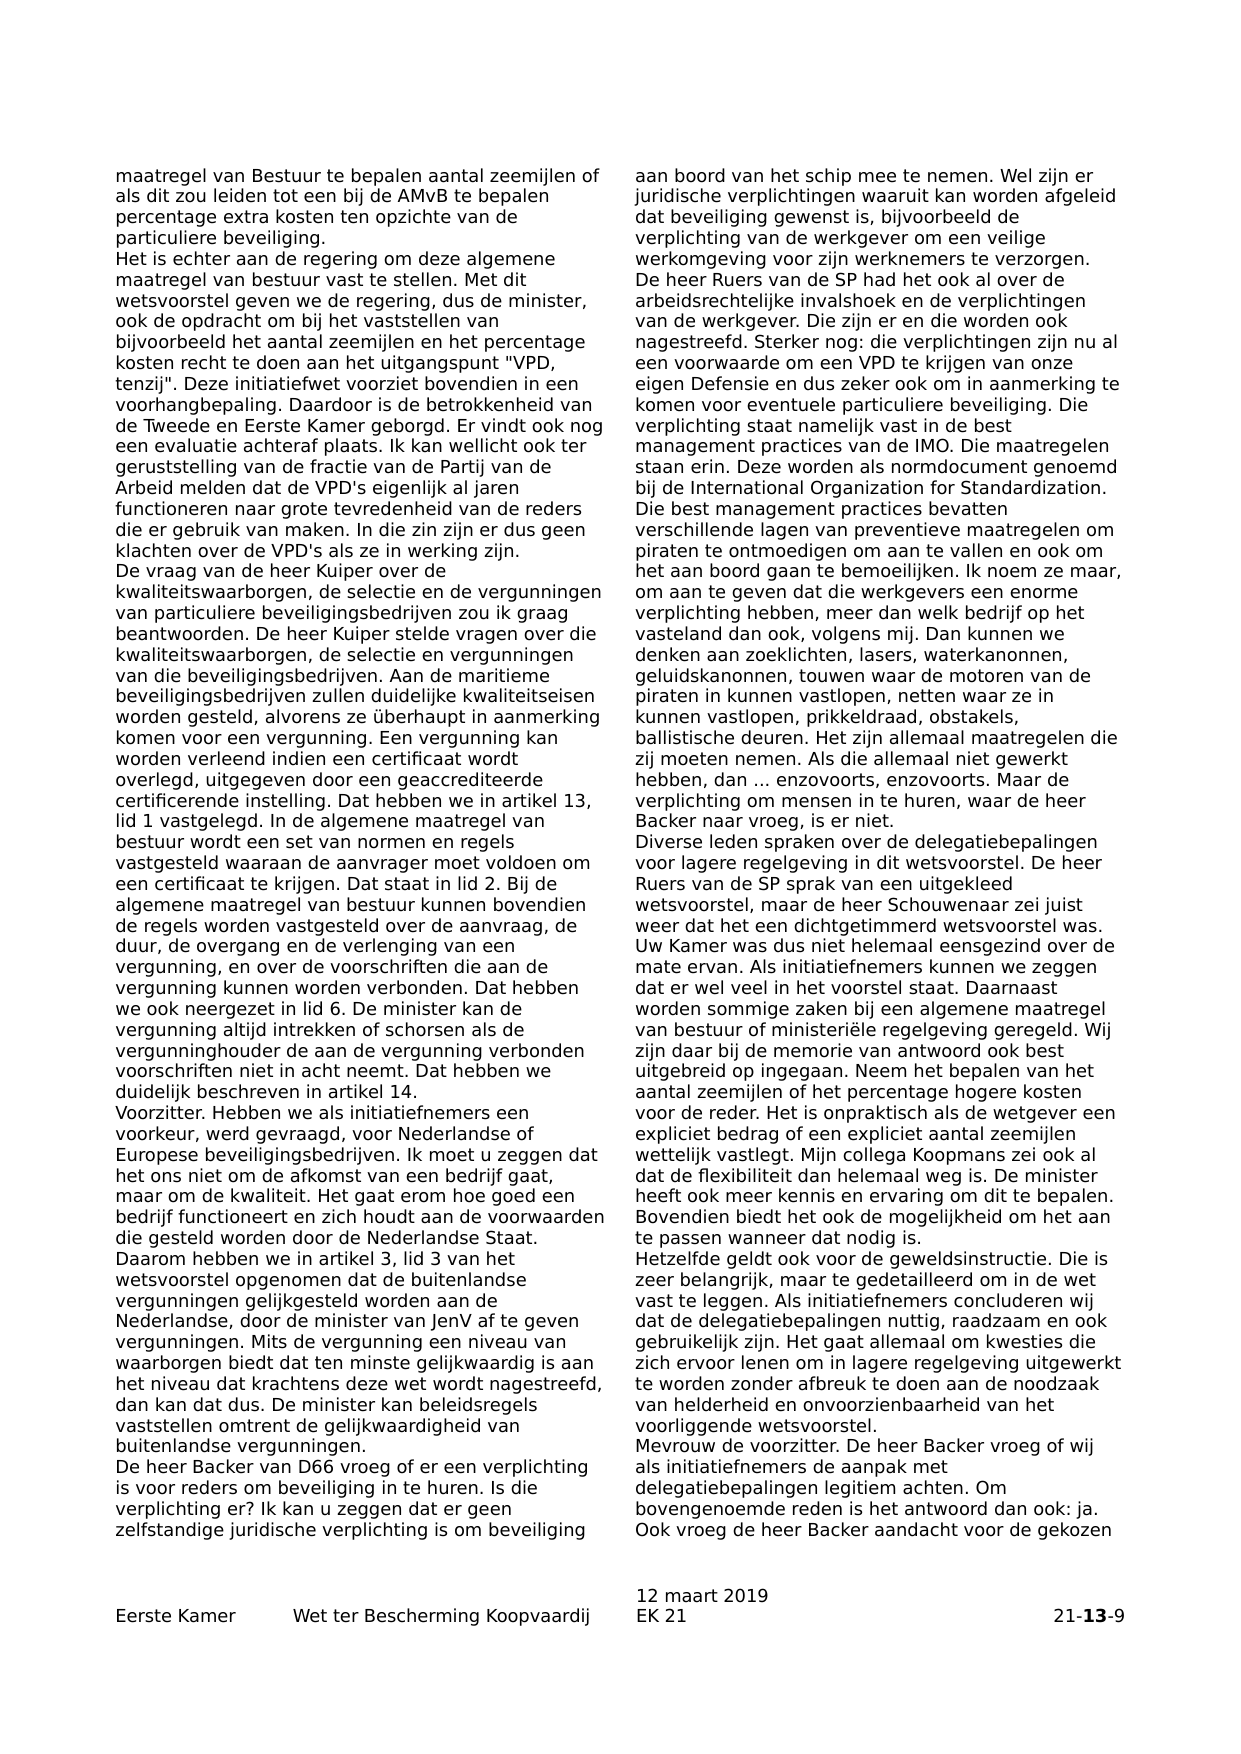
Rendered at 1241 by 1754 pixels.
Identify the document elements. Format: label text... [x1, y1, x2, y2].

text aan boord van het schip mee te nemen. Wel zijn er juridische verplichtingen waaruit kan worden afgeleid dat beveiliging gewenst is, bijvoorbeeld de verplichting van de werkgever om een veilige werkomgeving voor zijn werknemers te verzorgen. [635, 165, 1125, 269]
text De vraag van de heer Kuiper over de kwaliteitswaarborgen, de selectie en de vergunningen van particuliere beveiligingsbedrijven zou ik graag beantwoorden. De heer Kuiper stelde vragen over die kwaliteitswaarborgen, de selectie en vergunningen van die beveiligingsbedrijven. Aan de maritieme beveiligingsbedrijven zullen duidelijke kwaliteitseisen worden gesteld, alvorens ze überhaupt in aanmerking komen voor een vergunning. Een vergunning kan worden verleend indien een certificaat wordt overlegd, uitgegeven door een geaccrediteerde certificerende instelling. Dat hebben we in artikel 13, lid 1 vastgelegd. In de algemene maatregel van bestuur wordt een set van normen en regels vastgesteld waaraan de aanvrager moet voldoen om een certificaat te krijgen. Dat staat in lid 2. Bij de algemene maatregel van bestuur kunnen bovendien de regels worden vastgesteld over de aanvraag, de duur, de overgang en de verlenging van een vergunning, en over de voorschriften die aan de vergunning kunnen worden verbonden. Dat hebben we ook neergezet in lid 6. De minister kan de vergunning altijd intrekken of schorsen als de vergunninghouder de aan de vergunning verbonden voorschriften niet in acht neemt. Dat hebben we duidelijk beschreven in artikel 14. [115, 561, 605, 1103]
text Ook vroeg de heer Backer aandacht voor de gekozen [635, 1519, 1125, 1540]
text Diverse leden spraken over de delegatiebepalingen voor lagere regelgeving in dit wetsvoorstel. De heer Ruers van de SP sprak van een uitgekleed wetsvoorstel, maar de heer Schouwenaar zei juist weer dat het een dichtgetimmerd wetsvoorstel was. Uw Kamer was dus niet helemaal eensgezind over de mate ervan. Als initiatiefnemers kunnen we zeggen dat er wel veel in het voorstel staat. Daarnaast worden sommige zaken bij een algemene maatregel van bestuur of ministeriële regelgeving geregeld. Wij zijn daar bij de memorie van antwoord ook best uitgebreid op ingegaan. Neem het bepalen van het aantal zeemijlen of het percentage hogere kosten voor de reder. Het is onpraktisch als de wetgever een expliciet bedrag of een expliciet aantal zeemijlen wettelijk vastlegt. Mijn collega Koopmans zei ook al dat de flexibiliteit dan helemaal weg is. De minister heeft ook meer kennis en ervaring om dit te bepalen. Bovendien biedt het ook de mogelijkheid om het aan te passen wanneer dat nodig is. [635, 832, 1125, 1249]
text maatregel van Bestuur te bepalen aantal zeemijlen of als dit zou leiden tot een bij de AMvB te bepalen percentage extra kosten ten opzichte van de particuliere beveiliging. [115, 165, 605, 249]
text De heer Ruers van de SP had het ook al over de arbeidsrechtelijke invalshoek en de verplichtingen van de werkgever. Die zijn er en die worden ook nagestreefd. Sterker nog: die verplichtingen zijn nu al een voorwaarde om een VPD te krijgen van onze eigen Defensie en dus zeker ook om in aanmerking te komen voor eventuele particuliere beveiliging. Die verplichting staat namelijk vast in de best management practices van de IMO. Die maatregelen staan erin. Deze worden als normdocument genoemd bij de International Organization for Standardization. [635, 269, 1125, 499]
text Voorzitter. Hebben we als initiatiefnemers een voorkeur, werd gevraagd, voor Nederlandse of Europese beveiligingsbedrijven. Ik moet u zeggen dat het ons niet om de afkomst van een bedrijf gaat, maar om de kwaliteit. Het gaat erom hoe goed een bedrijf functioneert en zich houdt aan de voorwaarden die gesteld worden door de Nederlandse Staat. Daarom hebben we in artikel 3, lid 3 van het wetsvoorstel opgenomen dat de buitenlandse vergunningen gelijkgesteld worden aan de Nederlandse, door de minister van JenV af te geven vergunningen. Mits de vergunning een niveau van waarborgen biedt dat ten minste gelijkwaardig is aan het niveau dat krachtens deze wet wordt nagestreefd, dan kan dat dus. De minister kan beleidsregels vaststellen omtrent de gelijkwaardigheid van buitenlandse vergunningen. [115, 1103, 605, 1457]
text Hetzelfde geldt ook voor de geweldsinstructie. Die is zeer belangrijk, maar te gedetailleerd om in de wet vast te leggen. Als initiatiefnemers concluderen wij dat de delegatiebepalingen nuttig, raadzaam en ook gebruikelijk zijn. Het gaat allemaal om kwesties die zich ervoor lenen om in lagere regelgeving uitgewerkt te worden zonder afbreuk te doen aan de noodzaak van helderheid en onvoorzienbaarheid van het voorliggende wetsvoorstel. [635, 1249, 1125, 1436]
text De heer Backer van D66 vroeg of er een verplichting is voor reders om beveiliging in te huren. Is die verplichting er? Ik kan u zeggen dat er geen zelfstandige juridische verplichting is om beveiliging [115, 1457, 605, 1540]
text Die best management practices bevatten verschillende lagen van preventieve maatregelen om piraten te ontmoedigen om aan te vallen en ook om het aan boord gaan te bemoeilijken. Ik noem ze maar, om aan te geven dat die werkgevers een enorme verplichting hebben, meer dan welk bedrijf op het vasteland dan ook, volgens mij. Dan kunnen we denken aan zoeklichten, lasers, waterkanonnen, geluidskanonnen, touwen waar de motoren van de piraten in kunnen vastlopen, netten waar ze in kunnen vastlopen, prikkeldraad, obstakels, ballistische deuren. Het zijn allemaal maatregelen die zij moeten nemen. Als die allemaal niet gewerkt hebben, dan ... enzovoorts, enzovoorts. Maar de verplichting om mensen in te huren, waar de heer Backer naar vroeg, is er niet. [635, 499, 1125, 832]
text Het is echter aan de regering om deze algemene maatregel van bestuur vast te stellen. Met dit wetsvoorstel geven we de regering, dus de minister, ook de opdracht om bij het vaststellen van bijvoorbeeld het aantal zeemijlen en het percentage kosten recht te doen aan het uitgangspunt "VPD, tenzij". Deze initiatiefwet voorziet bovendien in een voorhangbepaling. Daardoor is de betrokkenheid van de Tweede en Eerste Kamer geborgd. Er vindt ook nog een evaluatie achteraf plaats. Ik kan wellicht ook ter geruststelling van de fractie van de Partij van de Arbeid melden dat de VPD's eigenlijk al jaren functioneren naar grote tevredenheid van de reders die er gebruik van maken. In die zin zijn er dus geen klachten over de VPD's als ze in werking zijn. [115, 249, 605, 561]
text Mevrouw de voorzitter. De heer Backer vroeg of wij als initiatiefnemers de aanpak met delegatiebepalingen legitiem achten. Om bovengenoemde reden is het antwoord dan ook: ja. [635, 1436, 1125, 1519]
